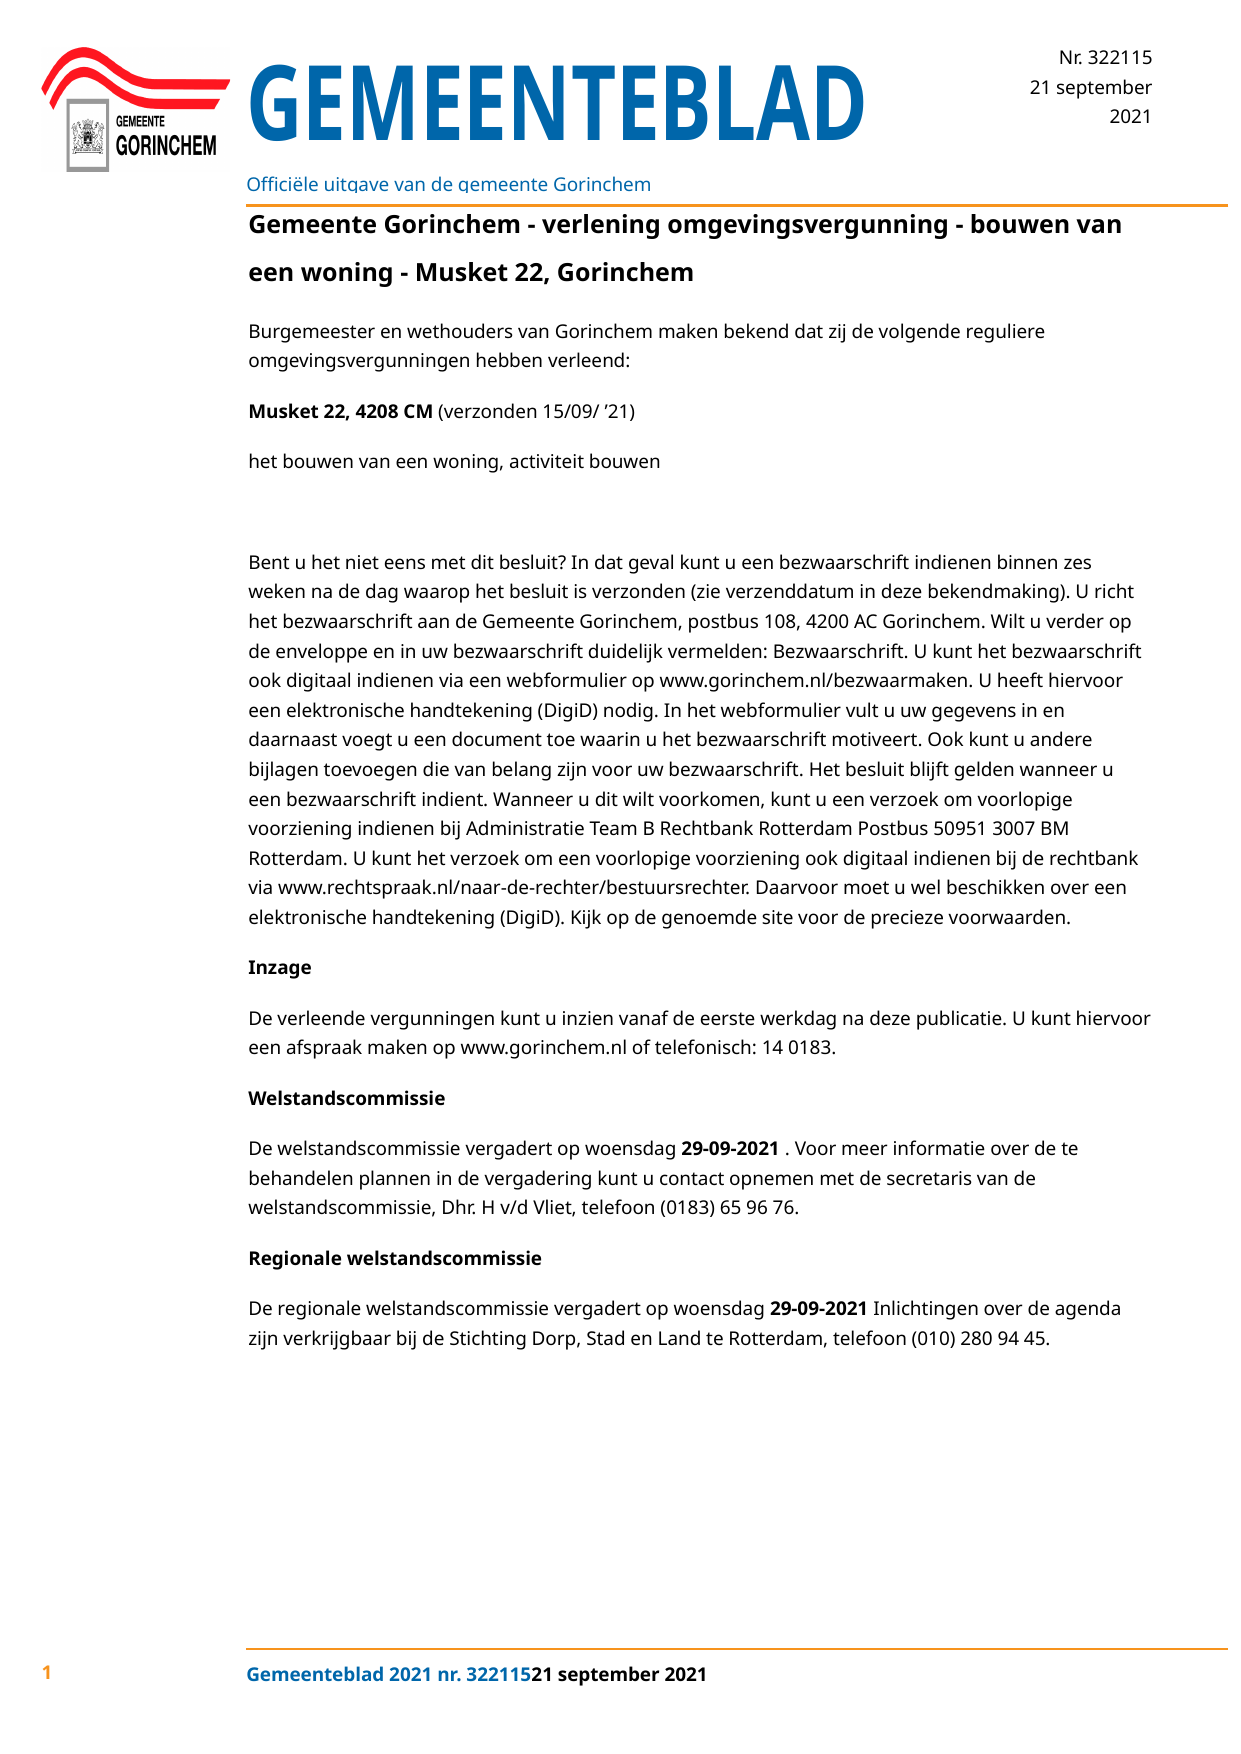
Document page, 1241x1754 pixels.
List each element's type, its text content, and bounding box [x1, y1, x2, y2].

text Welstandscommissie [248, 1085, 1152, 1111]
text De verleende vergunningen kunt u inzien vanaf de eerste werkdag na deze publicatie. U kunt hiervoor een afspraak maken op www.gorinchem.nl of telefonisch: 14 0183. [248, 1005, 1152, 1060]
text Inzage [248, 954, 1152, 980]
text Gemeente Gorinchem - verlening omgevingsvergunning - bouwen van een woning - Musket 22, Gorinchem [248, 207, 1152, 288]
text De regionale welstandscommissie vergadert op woensdag 29-09-2021 Inlichtingen over de agenda zijn verkrijgbaar bij de Stichting Dorp, Stad en Land te Rotterdam, telefoon (010) 280 94 45. [248, 1295, 1152, 1351]
text Musket 22, 4208 CM (verzonden 15/09/ ’21) [248, 398, 1152, 424]
picture [41, 47, 231, 172]
text De welstandscommissie vergadert op woensdag 29-09-2021 . Voor meer informatie over de te behandelen plannen in de vergadering kunt u contact opnemen met de secretaris van de welstandscommissie, Dhr. H v/d Vliet, telefoon (0183) 65 96 76. [248, 1135, 1152, 1220]
text Burgemeester en wethouders van Gorinchem maken bekend dat zij de volgende reguliere omgevingsvergunningen hebben verleend: [248, 318, 1152, 373]
text Regionale welstandscommissie [248, 1245, 1152, 1271]
text Bent u het niet eens met dit besluit? In dat geval kunt u een bezwaarschrift indienen binnen zes weken na de dag waarop het besluit is verzonden (zie verzenddatum in deze bekendmaking). U richt het bezwaarschrift aan de Gemeente Gorinchem, postbus 108, 4200 AC Gorinchem. Wilt u verder op de enveloppe en in uw bezwaarschrift duidelijk vermelden: Bezwaarschrift. U kunt het bezwaarschrift ook digitaal indienen via een webformulier op www.gorinchem.nl/bezwaarmaken. U heeft hiervoor een elektronische handtekening (DigiD) nodig. In het webformulier vult u uw gegevens in en daarnaast voegt u een document toe waarin u het bezwaarschrift motiveert. Ook kunt u andere bijlagen toevoegen die van belang zijn voor uw bezwaarschrift. Het besluit blijft gelden wanneer u een bezwaarschrift indient. Wanneer u dit wilt voorkomen, kunt u een verzoek om voorlopige voorziening indienen bij Administratie Team B Rechtbank Rotterdam Postbus 50951 3007 BM Rotterdam. U kunt het verzoek om een voorlopige voorziening ook digitaal indienen bij de rechtbank via www.rechtspraak.nl/naar-de-rechter/bestuursrechter. Daarvoor moet u wel beschikken over een elektronische handtekening (DigiD). Kijk op de genoemde site voor de precieze voorwaarden. [248, 549, 1152, 930]
text het bouwen van een woning, activiteit bouwen [248, 448, 1152, 474]
